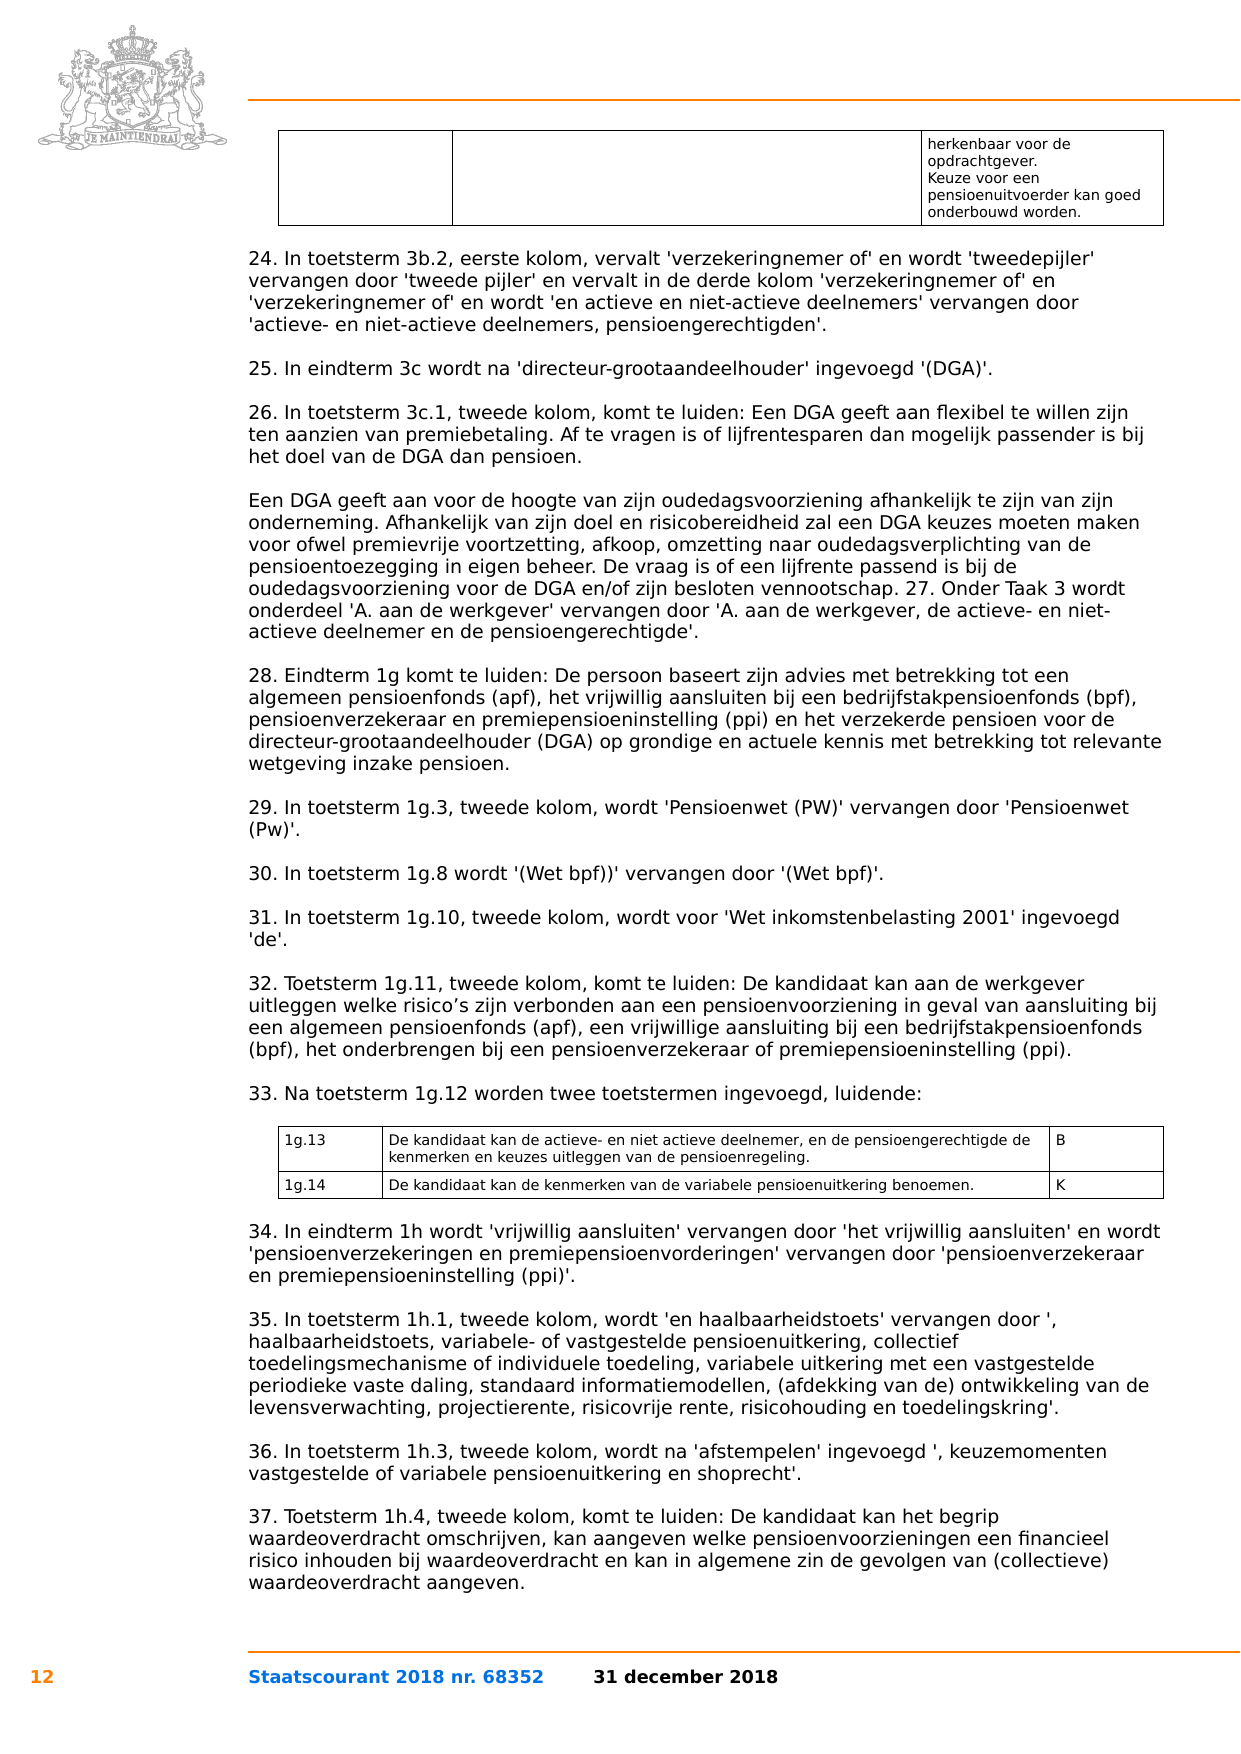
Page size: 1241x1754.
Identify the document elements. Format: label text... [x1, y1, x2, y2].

text 34. In eindterm 1h wordt 'vrijwillig aansluiten' vervangen door 'het vrijwillig aansluiten' en wordt 'pensioenverzekeringen en premiepensioenvorderingen' vervangen door 'pensioenverzekeraar en premiepensioeninstelling (ppi)'. [248, 1221, 1163, 1287]
text Een DGA geeft aan voor de hoogte van zijn oudedagsvoorziening afhankelijk te zijn van zijn onderneming. Afhankelijk van zijn doel en risicobereidheid zal een DGA keuzes moeten maken voor ofwel premievrije voortzetting, afkoop, omzetting naar oudedagsverplichting van de pensioentoezegging in eigen beheer. De vraag is of een lijfrente passend is bij de oudedagsvoorziening voor de DGA en/of zijn besloten vennootschap. 27. Onder Taak 3 wordt onderdeel 'A. aan de werkgever' vervangen door 'A. aan de werkgever, de actieve- en niet-actieve deelnemer en de pensioengerechtigde'. [248, 489, 1163, 643]
text 26. In toetsterm 3c.1, tweede kolom, komt te luiden: Een DGA geeft aan flexibel te willen zijn ten aanzien van premiebetaling. Af te vragen is of lijfrentesparen dan mogelijk passender is bij het doel van de DGA dan pensioen. [248, 402, 1163, 468]
text 37. Toetsterm 1h.4, tweede kolom, komt te luiden: De kandidaat kan het begrip waardeoverdracht omschrijven, kan aangeven welke pensioenvoorzieningen een financieel risico inhouden bij waardeoverdracht en kan in algemene zin de gevolgen van (collectieve) waardeoverdracht aangeven. [248, 1506, 1163, 1594]
text 31. In toetsterm 1g.10, tweede kolom, wordt voor 'Wet inkomstenbelasting 2001' ingevoegd 'de'. [248, 907, 1163, 951]
table_header [453, 131, 921, 225]
table_header [279, 131, 452, 225]
text 36. In toetsterm 1h.3, tweede kolom, wordt na 'afstempelen' ingevoegd ', keuzemomenten vastgestelde of variabele pensioenuitkering en shoprecht'. [248, 1441, 1163, 1484]
table_cell K [1050, 1172, 1163, 1198]
table_cell De kandidaat kan de kenmerken van de variabele pensioenuitkering benoemen. [383, 1172, 1049, 1198]
text 29. In toetsterm 1g.3, tweede kolom, wordt 'Pensioenwet (PW)' vervangen door 'Pensioenwet (Pw)'. [248, 797, 1163, 841]
text 30. In toetsterm 1g.8 wordt '(Wet bpf))' vervangen door '(Wet bpf)'. [248, 863, 1163, 885]
table_header herkenbaar voor de opdrachtgever. Keuze voor een pensioenuitvoerder kan goed onderbouwd worden. [922, 131, 1163, 225]
table_header De kandidaat kan de actieve- en niet actieve deelnemer, en de pensioengerechtigde de kenmerken en keuzes uitleggen van de pensioenregeling. [383, 1127, 1049, 1171]
table_cell 1g.14 [279, 1172, 382, 1198]
text 33. Na toetsterm 1g.12 worden twee toetstermen ingevoegd, luidende: [248, 1082, 1163, 1104]
table_header 1g.13 [279, 1127, 382, 1171]
text 35. In toetsterm 1h.1, tweede kolom, wordt 'en haalbaarheidstoets' vervangen door ', haalbaarheidstoets, variabele- of vastgestelde pensioenuitkering, collectief toedelingsmechanisme of individuele toedeling, variabele uitkering met een vastgestelde periodieke vaste daling, standaard informatiemodellen, (afdekking van de) ontwikkeling van de levensverwachting, projectierente, risicovrije rente, risicohouding en toedelingskring'. [248, 1309, 1163, 1419]
picture [38, 25, 227, 150]
text 25. In eindterm 3c wordt na 'directeur-grootaandeelhouder' ingevoegd '(DGA)'. [248, 358, 1163, 380]
text 32. Toetsterm 1g.11, tweede kolom, komt te luiden: De kandidaat kan aan de werkgever uitleggen welke risico’s zijn verbonden aan een pensioenvoorziening in geval van aansluiting bij een algemeen pensioenfonds (apf), een vrijwillige aansluiting bij een bedrijfstakpensioenfonds (bpf), het onderbrengen bij een pensioenverzekeraar of premiepensioeninstelling (ppi). [248, 973, 1163, 1061]
text 28. Eindterm 1g komt te luiden: De persoon baseert zijn advies met betrekking tot een algemeen pensioenfonds (apf), het vrijwillig aansluiten bij een bedrijfstakpensioenfonds (bpf), pensioenverzekeraar en premiepensioeninstelling (ppi) en het verzekerde pensioen voor de directeur-grootaandeelhouder (DGA) op grondige en actuele kennis met betrekking tot relevante wetgeving inzake pensioen. [248, 665, 1163, 775]
table_header B [1050, 1127, 1163, 1171]
text 24. In toetsterm 3b.2, eerste kolom, vervalt 'verzekeringnemer of' en wordt 'tweedepijler' vervangen door 'tweede pijler' en vervalt in de derde kolom 'verzekeringnemer of' en 'verzekeringnemer of' en wordt 'en actieve en niet-actieve deelnemers' vervangen door 'actieve- en niet-actieve deelnemers, pensioengerechtigden'. [248, 248, 1163, 336]
